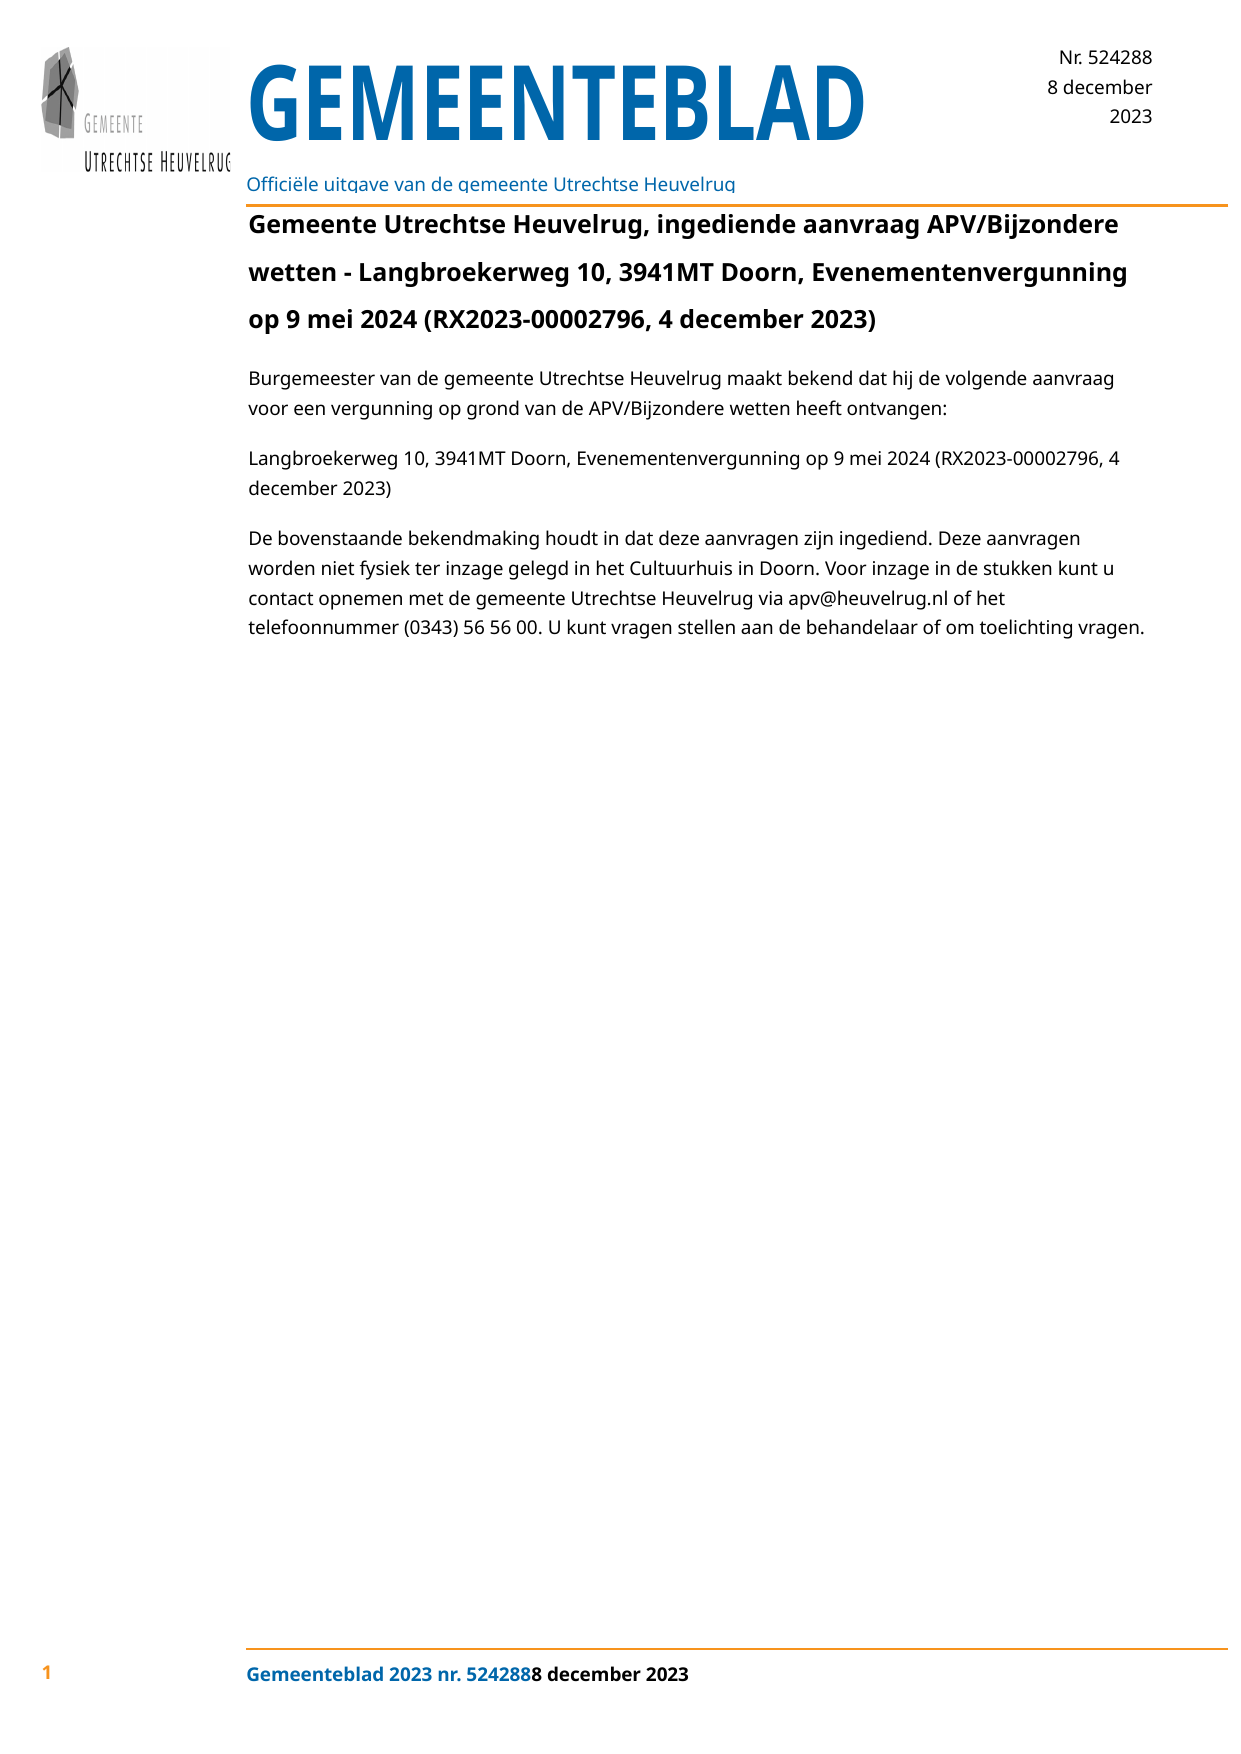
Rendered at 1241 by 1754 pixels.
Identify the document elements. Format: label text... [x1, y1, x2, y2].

text Burgemeester van de gemeente Utrechtse Heuvelrug maakt bekend dat hij de volgende aanvraag voor een vergunning op grond van de APV/Bijzondere wetten heeft ontvangen: [248, 366, 1152, 421]
text Langbroekerweg 10, 3941MT Doorn, Evenementenvergunning op 9 mei 2024 (RX2023-00002796, 4 december 2023) [248, 446, 1152, 501]
text Gemeente Utrechtse Heuvelrug, ingediende aanvraag APV/Bijzondere wetten - Langbroekerweg 10, 3941MT Doorn, Evenementenvergunning op 9 mei 2024 (RX2023-00002796, 4 december 2023) [248, 207, 1152, 336]
text De bovenstaande bekendmaking houdt in dat deze aanvragen zijn ingediend. Deze aanvragen worden niet fysiek ter inzage gelegd in het Cultuurhuis in Doorn. Voor inzage in de stukken kunt u contact opnemen met de gemeente Utrechtse Heuvelrug via apv@heuvelrug.nl of het telefoonnummer (0343) 56 56 00. U kunt vragen stellen aan de behandelaar of om toelichting vragen. [248, 526, 1152, 640]
picture [41, 47, 231, 172]
